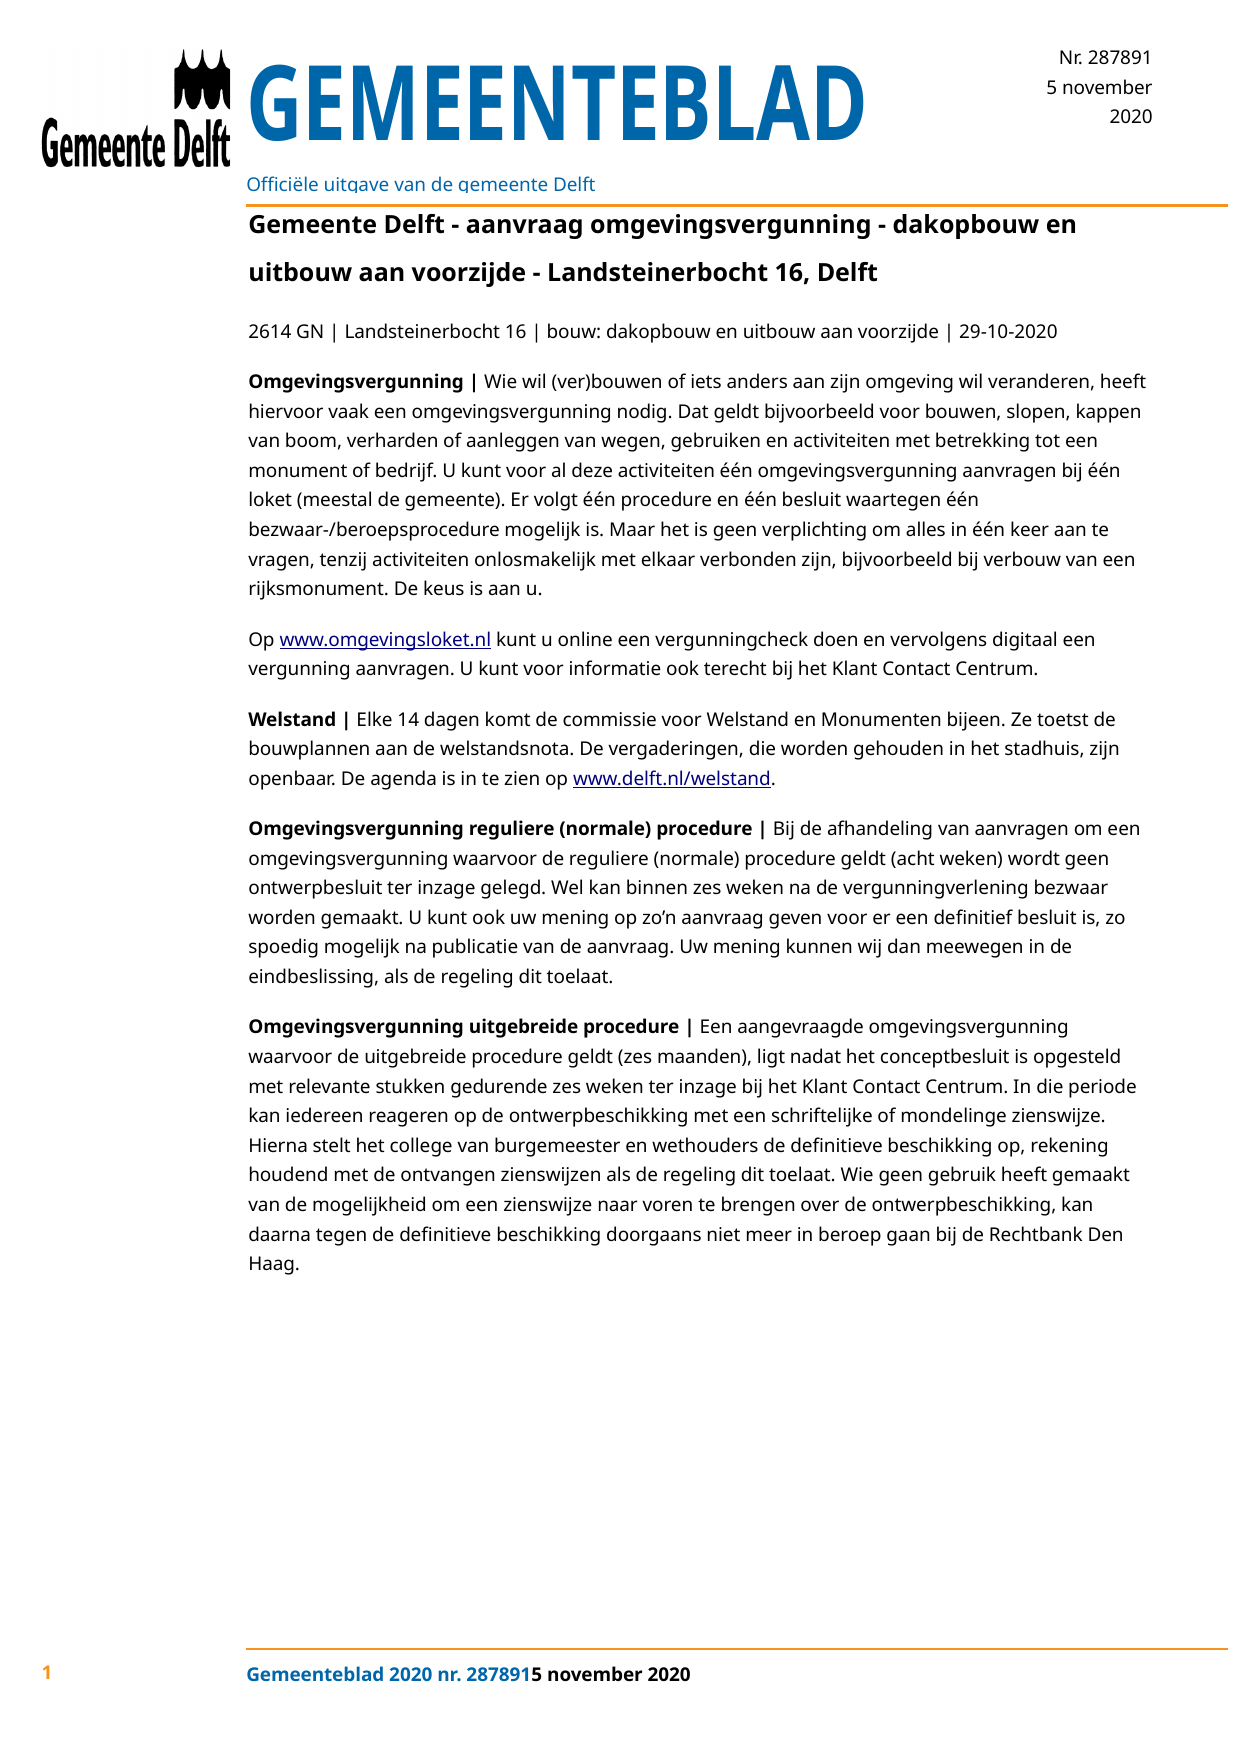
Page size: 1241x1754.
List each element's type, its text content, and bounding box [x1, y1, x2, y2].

text Gemeente Delft - aanvraag omgevingsvergunning - dakopbouw en uitbouw aan voorzijde - Landsteinerbocht 16, Delft [248, 207, 1152, 288]
text Op www.omgevingsloket.nl kunt u online een vergunningcheck doen en vervolgens digitaal een vergunning aanvragen. U kunt voor informatie ook terecht bij het Klant Contact Centrum. [248, 626, 1152, 681]
text Omgevingsvergunning reguliere (normale) procedure | Bij de afhandeling van aanvragen om een omgevingsvergunning waarvoor de reguliere (normale) procedure geldt (acht weken) wordt geen ontwerpbesluit ter inzage gelegd. Wel kan binnen zes weken na de vergunningverlening bezwaar worden gemaakt. U kunt ook uw mening op zo’n aanvraag geven voor er een definitief besluit is, zo spoedig mogelijk na publicatie van de aanvraag. Uw mening kunnen wij dan meewegen in de eindbeslissing, als de regeling dit toelaat. [248, 815, 1152, 989]
text Omgevingsvergunning | Wie wil (ver)bouwen of iets anders aan zijn omgeving wil veranderen, heeft hiervoor vaak een omgevingsvergunning nodig. Dat geldt bijvoorbeeld voor bouwen, slopen, kappen van boom, verharden of aanleggen van wegen, gebruiken en activiteiten met betrekking tot een monument of bedrijf. U kunt voor al deze activiteiten één omgevingsvergunning aanvragen bij één loket (meestal de gemeente). Er volgt één procedure en één besluit waartegen één bezwaar-/beroepsprocedure mogelijk is. Maar het is geen verplichting om alles in één keer aan te vragen, tenzij activiteiten onlosmakelijk met elkaar verbonden zijn, bijvoorbeeld bij verbouw van een rijksmonument. De keus is aan u. [248, 368, 1152, 601]
text Welstand | Elke 14 dagen komt de commissie voor Welstand en Monumenten bijeen. Ze toetst de bouwplannen aan de welstandsnota. De vergaderingen, die worden gehouden in het stadhuis, zijn openbaar. De agenda is in te zien op www.delft.nl/welstand. [248, 706, 1152, 791]
text 2614 GN | Landsteinerbocht 16 | bouw: dakopbouw en uitbouw aan voorzijde | 29-10-2020 [248, 318, 1152, 344]
text Omgevingsvergunning uitgebreide procedure | Een aangevraagde omgevingsvergunning waarvoor de uitgebreide procedure geldt (zes maanden), ligt nadat het conceptbesluit is opgesteld met relevante stukken gedurende zes weken ter inzage bij het Klant Contact Centrum. In die periode kan iedereen reageren op de ontwerpbeschikking met een schriftelijke of mondelinge zienswijze. Hierna stelt het college van burgemeester en wethouders de definitieve beschikking op, rekening houdend met de ontvangen zienswijzen als de regeling dit toelaat. Wie geen gebruik heeft gemaakt van de mogelijkheid om een zienswijze naar voren te brengen over de ontwerpbeschikking, kan daarna tegen de definitieve beschikking doorgaans niet meer in beroep gaan bij de Rechtbank Den Haag. [248, 1014, 1152, 1276]
picture [41, 47, 231, 172]
